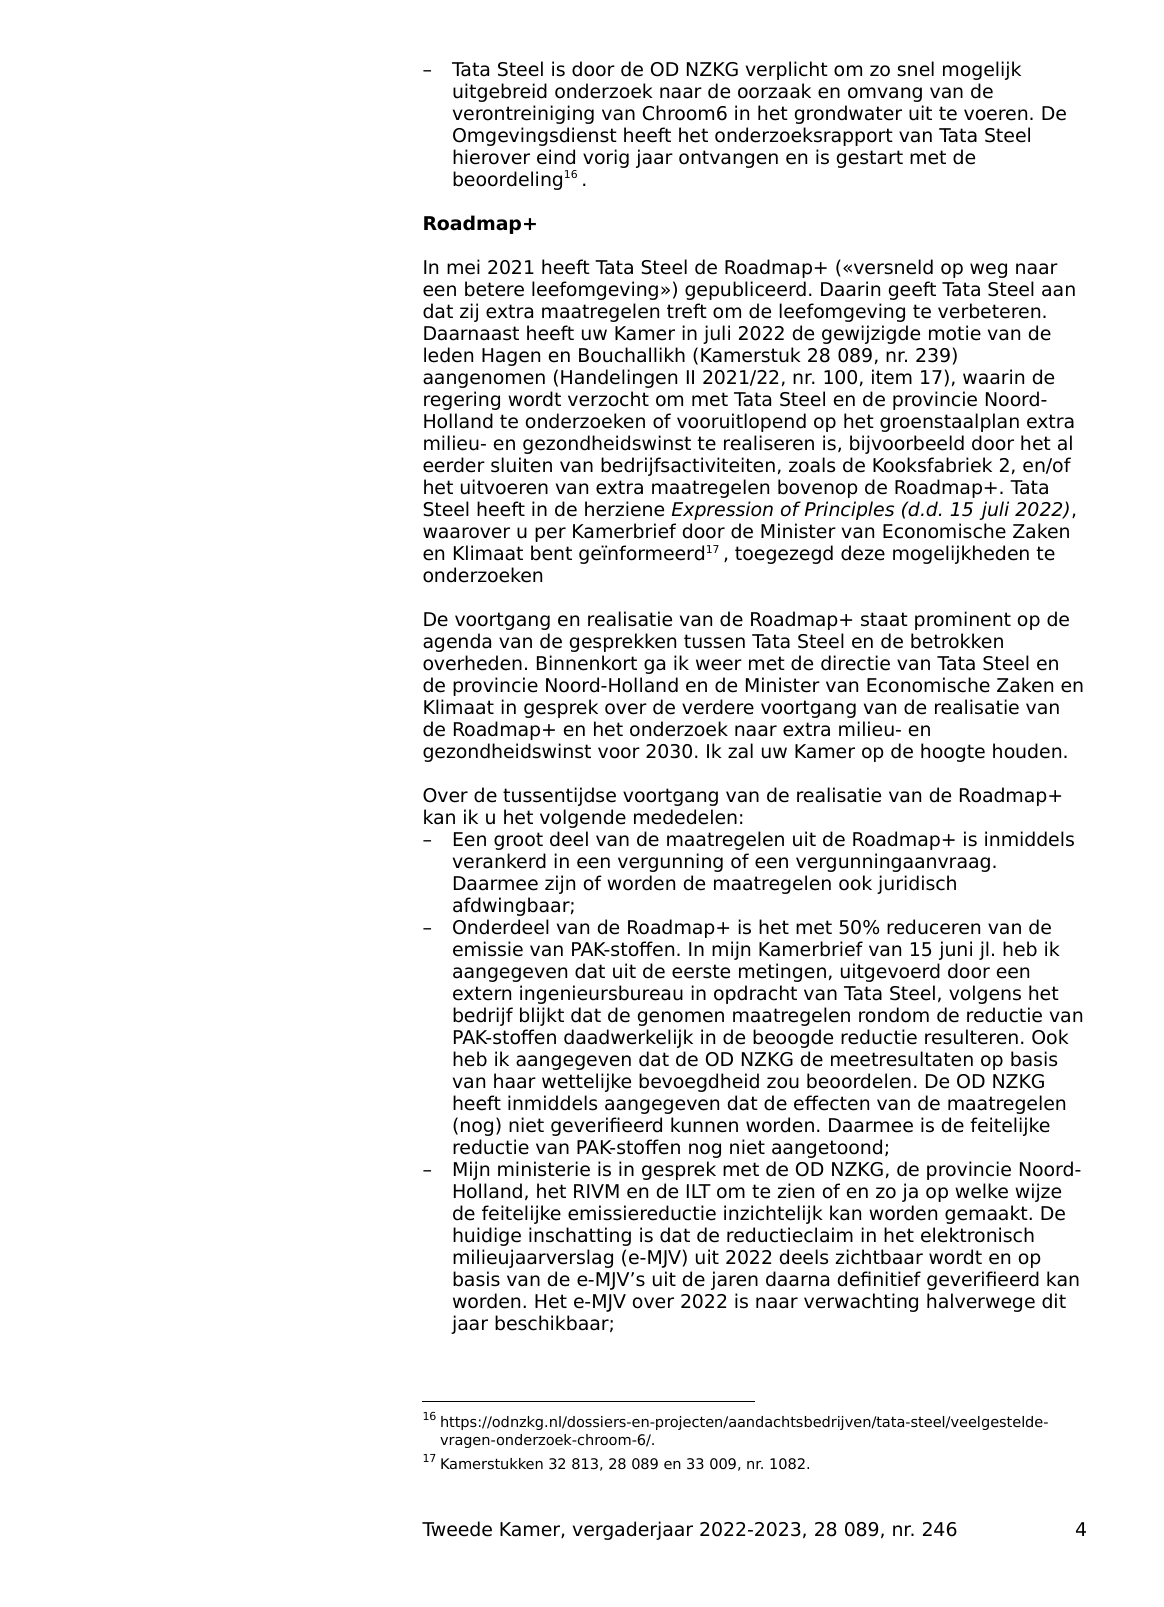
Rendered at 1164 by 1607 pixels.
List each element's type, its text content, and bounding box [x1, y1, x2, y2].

text – Tata Steel is door de OD NZKG verplicht om zo snel mogelijk uitgebreid onderzoek naar de oorzaak en omvang van de verontreiniging van Chroom6 in het grondwater uit te voeren. De Omgevingsdienst heeft het onderzoeksrapport van Tata Steel hierover eind vorig jaar ontvangen en is gestart met de beoordeling. [422, 59, 1087, 191]
text – Mijn ministerie is in gesprek met de OD NZKG, de provincie Noord-Holland, het RIVM en de ILT om te zien of en zo ja op welke wijze de feitelijke emissiereductie inzichtelijk kan worden gemaakt. De huidige inschatting is dat de reductieclaim in het elektronisch milieujaarverslag (e-MJV) uit 2022 deels zichtbaar wordt en op basis van de e-MJV’s uit de jaren daarna definitief geverifieerd kan worden. Het e-MJV over 2022 is naar verwachting halverwege dit jaar beschikbaar; [422, 1159, 1087, 1335]
text https://odnzkg.nl/dossiers-en-projecten/aandachtsbedrijven/tata-steel/veelgestelde-vragen-onderzoek-chroom-6/. [422, 1410, 1087, 1449]
text De voortgang en realisatie van de Roadmap+ staat prominent op de agenda van de gesprekken tussen Tata Steel en de betrokken overheden. Binnenkort ga ik weer met de directie van Tata Steel en de provincie Noord-Holland en de Minister van Economische Zaken en Klimaat in gesprek over de verdere voortgang van de realisatie van de Roadmap+ en het onderzoek naar extra milieu- en gezondheidswinst voor 2030. Ik zal uw Kamer op de hoogte houden. [422, 609, 1087, 763]
text Over de tussentijdse voortgang van de realisatie van de Roadmap+ kan ik u het volgende mededelen: [422, 785, 1087, 829]
text Kamerstukken 32 813, 28 089 en 33 009, nr. 1082. [422, 1452, 1087, 1474]
text In mei 2021 heeft Tata Steel de Roadmap+ («versneld op weg naar een betere leefomgeving») gepubliceerd. Daarin geeft Tata Steel aan dat zij extra maatregelen treft om de leefomgeving te verbeteren. Daarnaast heeft uw Kamer in juli 2022 de gewijzigde motie van de leden Hagen en Bouchallikh (Kamerstuk 28 089, nr. 239) aangenomen (Handelingen II 2021/22, nr. 100, item 17), waarin de regering wordt verzocht om met Tata Steel en de provincie Noord-Holland te onderzoeken of vooruitlopend op het groenstaalplan extra milieu- en gezondheidswinst te realiseren is, bijvoorbeeld door het al eerder sluiten van bedrijfsactiviteiten, zoals de Kooksfabriek 2, en/of het uitvoeren van extra maatregelen bovenop de Roadmap+. Tata Steel heeft in de herziene Expression of Principles (d.d. 15 juli 2022), waarover u per Kamerbrief door de Minister van Economische Zaken en Klimaat bent geïnformeerd, toegezegd deze mogelijkheden te onderzoeken [422, 257, 1087, 587]
text – Een groot deel van de maatregelen uit de Roadmap+ is inmiddels verankerd in een vergunning of een vergunningaanvraag. Daarmee zijn of worden de maatregelen ook juridisch afdwingbaar; [422, 829, 1087, 917]
subtitle Roadmap+ [422, 213, 1087, 235]
text – Onderdeel van de Roadmap+ is het met 50% reduceren van de emissie van PAK-stoffen. In mijn Kamerbrief van 15 juni jl. heb ik aangegeven dat uit de eerste metingen, uitgevoerd door een extern ingenieursbureau in opdracht van Tata Steel, volgens het bedrijf blijkt dat de genomen maatregelen rondom de reductie van PAK-stoffen daadwerkelijk in de beoogde reductie resulteren. Ook heb ik aangegeven dat de OD NZKG de meetresultaten op basis van haar wettelijke bevoegdheid zou beoordelen. De OD NZKG heeft inmiddels aangegeven dat de effecten van de maatregelen (nog) niet geverifieerd kunnen worden. Daarmee is de feitelijke reductie van PAK-stoffen nog niet aangetoond; [422, 917, 1087, 1159]
